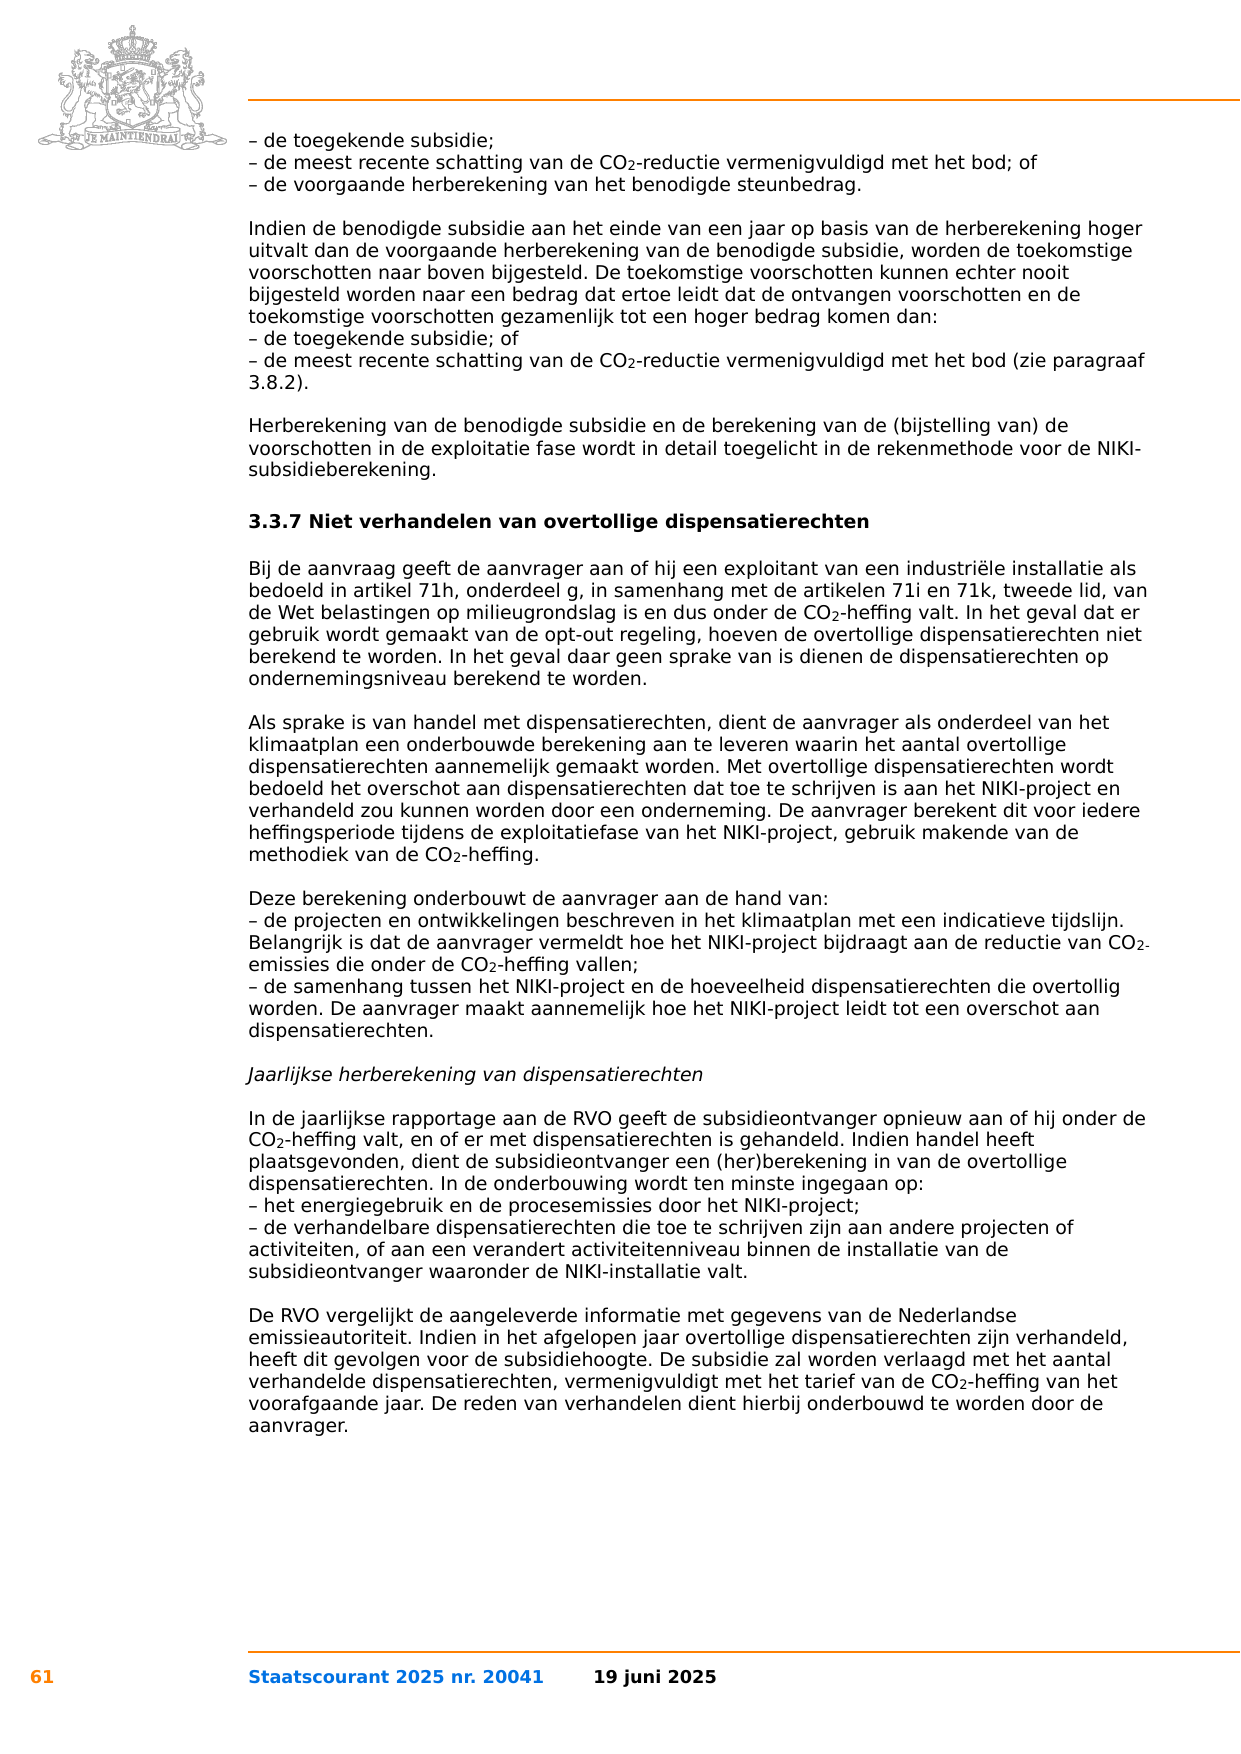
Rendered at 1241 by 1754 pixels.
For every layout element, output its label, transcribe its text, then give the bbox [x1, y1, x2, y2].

text Deze berekening onderbouwt de aanvrager aan de hand van: [248, 888, 1163, 910]
picture [38, 25, 227, 150]
text – de verhandelbare dispensatierechten die toe te schrijven zijn aan andere projecten of activiteiten, of aan een verandert activiteitenniveau binnen de installatie van de subsidieontvanger waaronder de NIKI-installatie valt. [248, 1217, 1163, 1283]
text Bij de aanvraag geeft de aanvrager aan of hij een exploitant van een industriële installatie als bedoeld in artikel 71h, onderdeel g, in samenhang met de artikelen 71i en 71k, tweede lid, van de Wet belastingen op milieugrondslag is en dus onder de CO2-heffing valt. In het geval dat er gebruik wordt gemaakt van de opt-out regeling, hoeven de overtollige dispensatierechten niet berekend te worden. In het geval daar geen sprake van is dienen de dispensatierechten op ondernemingsniveau berekend te worden. [248, 558, 1163, 690]
text – de projecten en ontwikkelingen beschreven in het klimaatplan met een indicatieve tijdslijn. Belangrijk is dat de aanvrager vermeldt hoe het NIKI-project bijdraagt aan de reductie van CO2- emissies die onder de CO2-heffing vallen; [248, 910, 1163, 976]
text – de meest recente schatting van de CO2-reductie vermenigvuldigd met het bod; of [248, 152, 1163, 174]
text – de voorgaande herberekening van het benodigde steunbedrag. [248, 174, 1163, 196]
text – het energiegebruik en de procesemissies door het NIKI-project; [248, 1195, 1163, 1217]
subtitle 3.3.7 Niet verhandelen van overtollige dispensatierechten [248, 511, 1163, 533]
text Als sprake is van handel met dispensatierechten, dient de aanvrager als onderdeel van het klimaatplan een onderbouwde berekening aan te leveren waarin het aantal overtollige dispensatierechten aannemelijk gemaakt worden. Met overtollige dispensatierechten wordt bedoeld het overschot aan dispensatierechten dat toe te schrijven is aan het NIKI-project en verhandeld zou kunnen worden door een onderneming. De aanvrager berekent dit voor iedere heffingsperiode tijdens de exploitatiefase van het NIKI-project, gebruik makende van de methodiek van de CO2-heffing. [248, 712, 1163, 866]
text In de jaarlijkse rapportage aan de RVO geeft de subsidieontvanger opnieuw aan of hij onder de CO2-heffing valt, en of er met dispensatierechten is gehandeld. Indien handel heeft plaatsgevonden, dient de subsidieontvanger een (her)berekening in van de overtollige dispensatierechten. In de onderbouwing wordt ten minste ingegaan op: [248, 1107, 1163, 1195]
text – de meest recente schatting van de CO2-reductie vermenigvuldigd met het bod (zie paragraaf 3.8.2). [248, 349, 1163, 393]
subtitle Jaarlijkse herberekening van dispensatierechten [248, 1063, 1163, 1086]
text De RVO vergelijkt de aangeleverde informatie met gegevens van de Nederlandse emissieautoriteit. Indien in het afgelopen jaar overtollige dispensatierechten zijn verhandeld, heeft dit gevolgen voor de subsidiehoogte. De subsidie zal worden verlaagd met het aantal verhandelde dispensatierechten, vermenigvuldigt met het tarief van de CO2-heffing van het voorafgaande jaar. De reden van verhandelen dient hierbij onderbouwd te worden door de aanvrager. [248, 1305, 1163, 1437]
text – de toegekende subsidie; [248, 130, 1163, 152]
text – de samenhang tussen het NIKI-project en de hoeveelheid dispensatierechten die overtollig worden. De aanvrager maakt aannemelijk hoe het NIKI-project leidt tot een overschot aan dispensatierechten. [248, 976, 1163, 1042]
text – de toegekende subsidie; of [248, 328, 1163, 349]
text Indien de benodigde subsidie aan het einde van een jaar op basis van de herberekening hoger uitvalt dan de voorgaande herberekening van de benodigde subsidie, worden de toekomstige voorschotten naar boven bijgesteld. De toekomstige voorschotten kunnen echter nooit bijgesteld worden naar een bedrag dat ertoe leidt dat de ontvangen voorschotten en de toekomstige voorschotten gezamenlijk tot een hoger bedrag komen dan: [248, 218, 1163, 328]
text Herberekening van de benodigde subsidie en de berekening van de (bijstelling van) de voorschotten in de exploitatie fase wordt in detail toegelicht in de rekenmethode voor de NIKI-subsidieberekening. [248, 415, 1163, 481]
